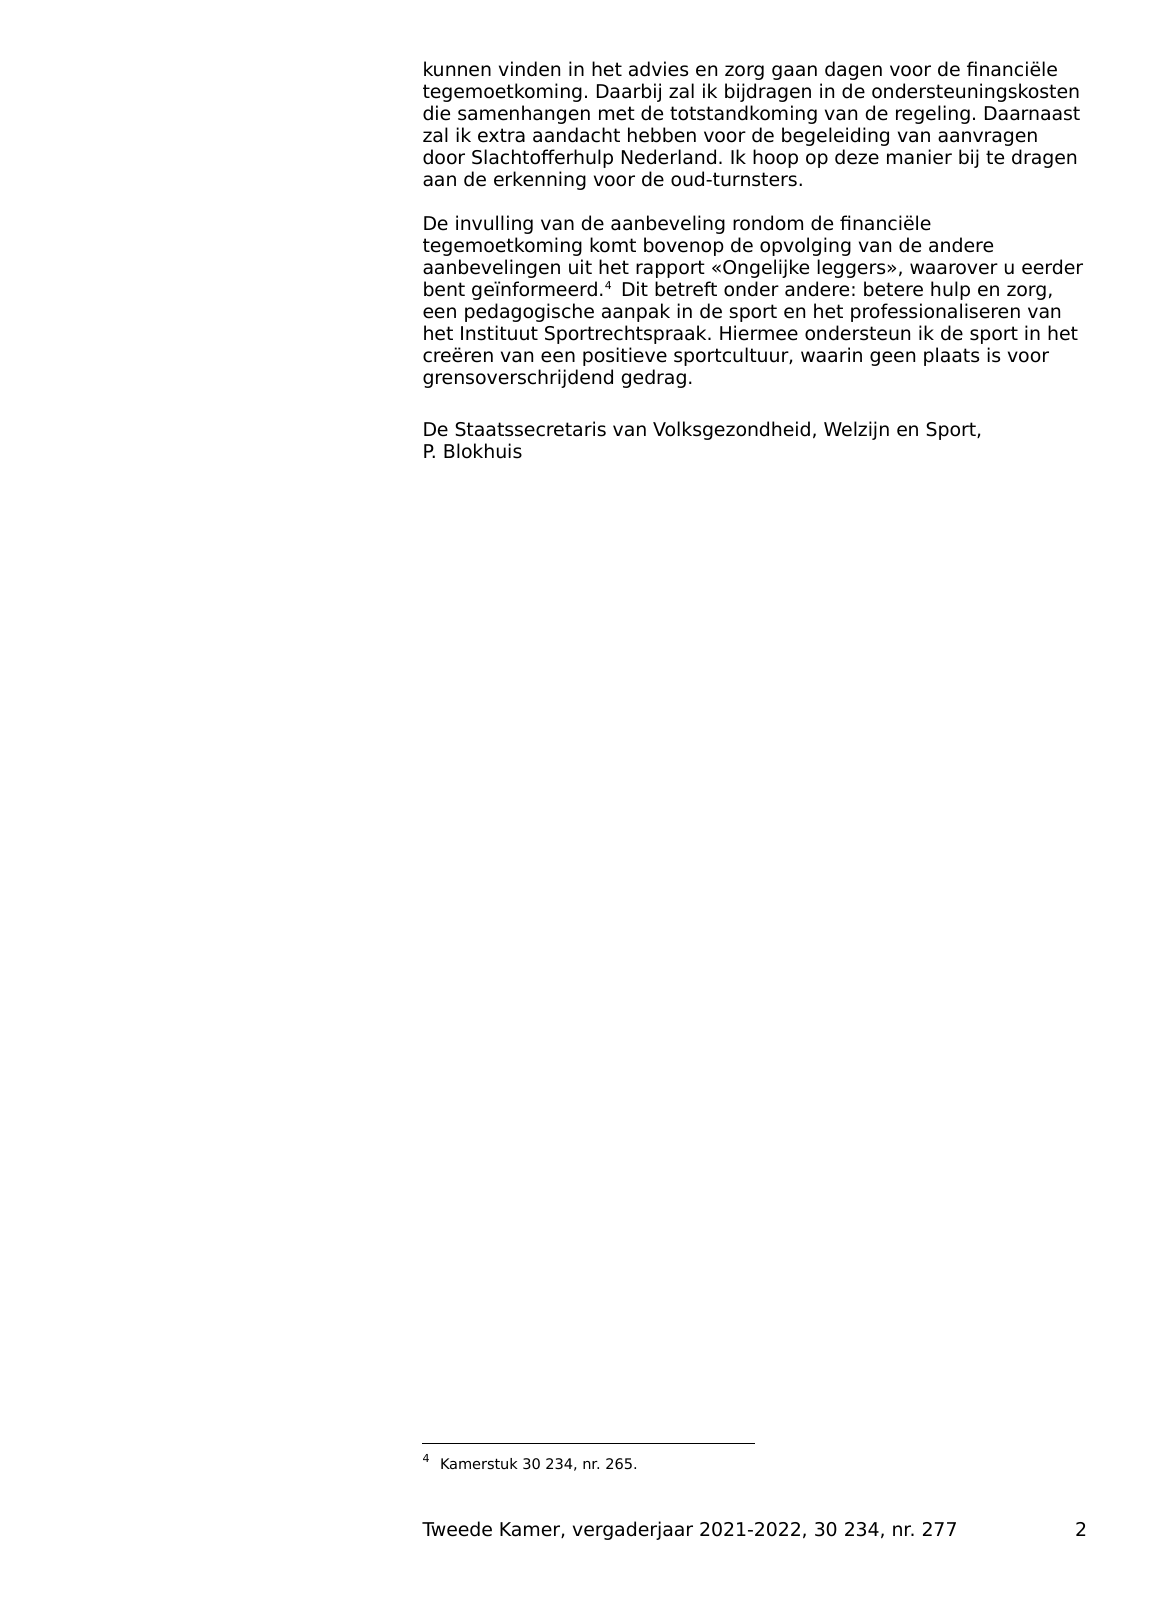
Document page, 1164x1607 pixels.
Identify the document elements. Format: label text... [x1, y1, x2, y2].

text kunnen vinden in het advies en zorg gaan dagen voor de financiële tegemoetkoming. Daarbij zal ik bijdragen in de ondersteuningskosten die samenhangen met de totstandkoming van de regeling. Daarnaast zal ik extra aandacht hebben voor de begeleiding van aanvragen door Slachtofferhulp Nederland. Ik hoop op deze manier bij te dragen aan de erkenning voor de oud-turnsters. [422, 59, 1087, 191]
text Kamerstuk 30 234, nr. 265. [422, 1452, 1087, 1474]
text De invulling van de aanbeveling rondom de financiële tegemoetkoming komt bovenop de opvolging van de andere aanbevelingen uit het rapport «Ongelijke leggers», waarover u eerder bent geïnformeerd. Dit betreft onder andere: betere hulp en zorg, een pedagogische aanpak in de sport en het professionaliseren van het Instituut Sportrechtspraak. Hiermee ondersteun ik de sport in het creëren van een positieve sportcultuur, waarin geen plaats is voor grensoverschrijdend gedrag. [422, 213, 1087, 389]
text De Staatssecretaris van Volksgezondheid, Welzijn en Sport, P. Blokhuis [422, 419, 1087, 463]
